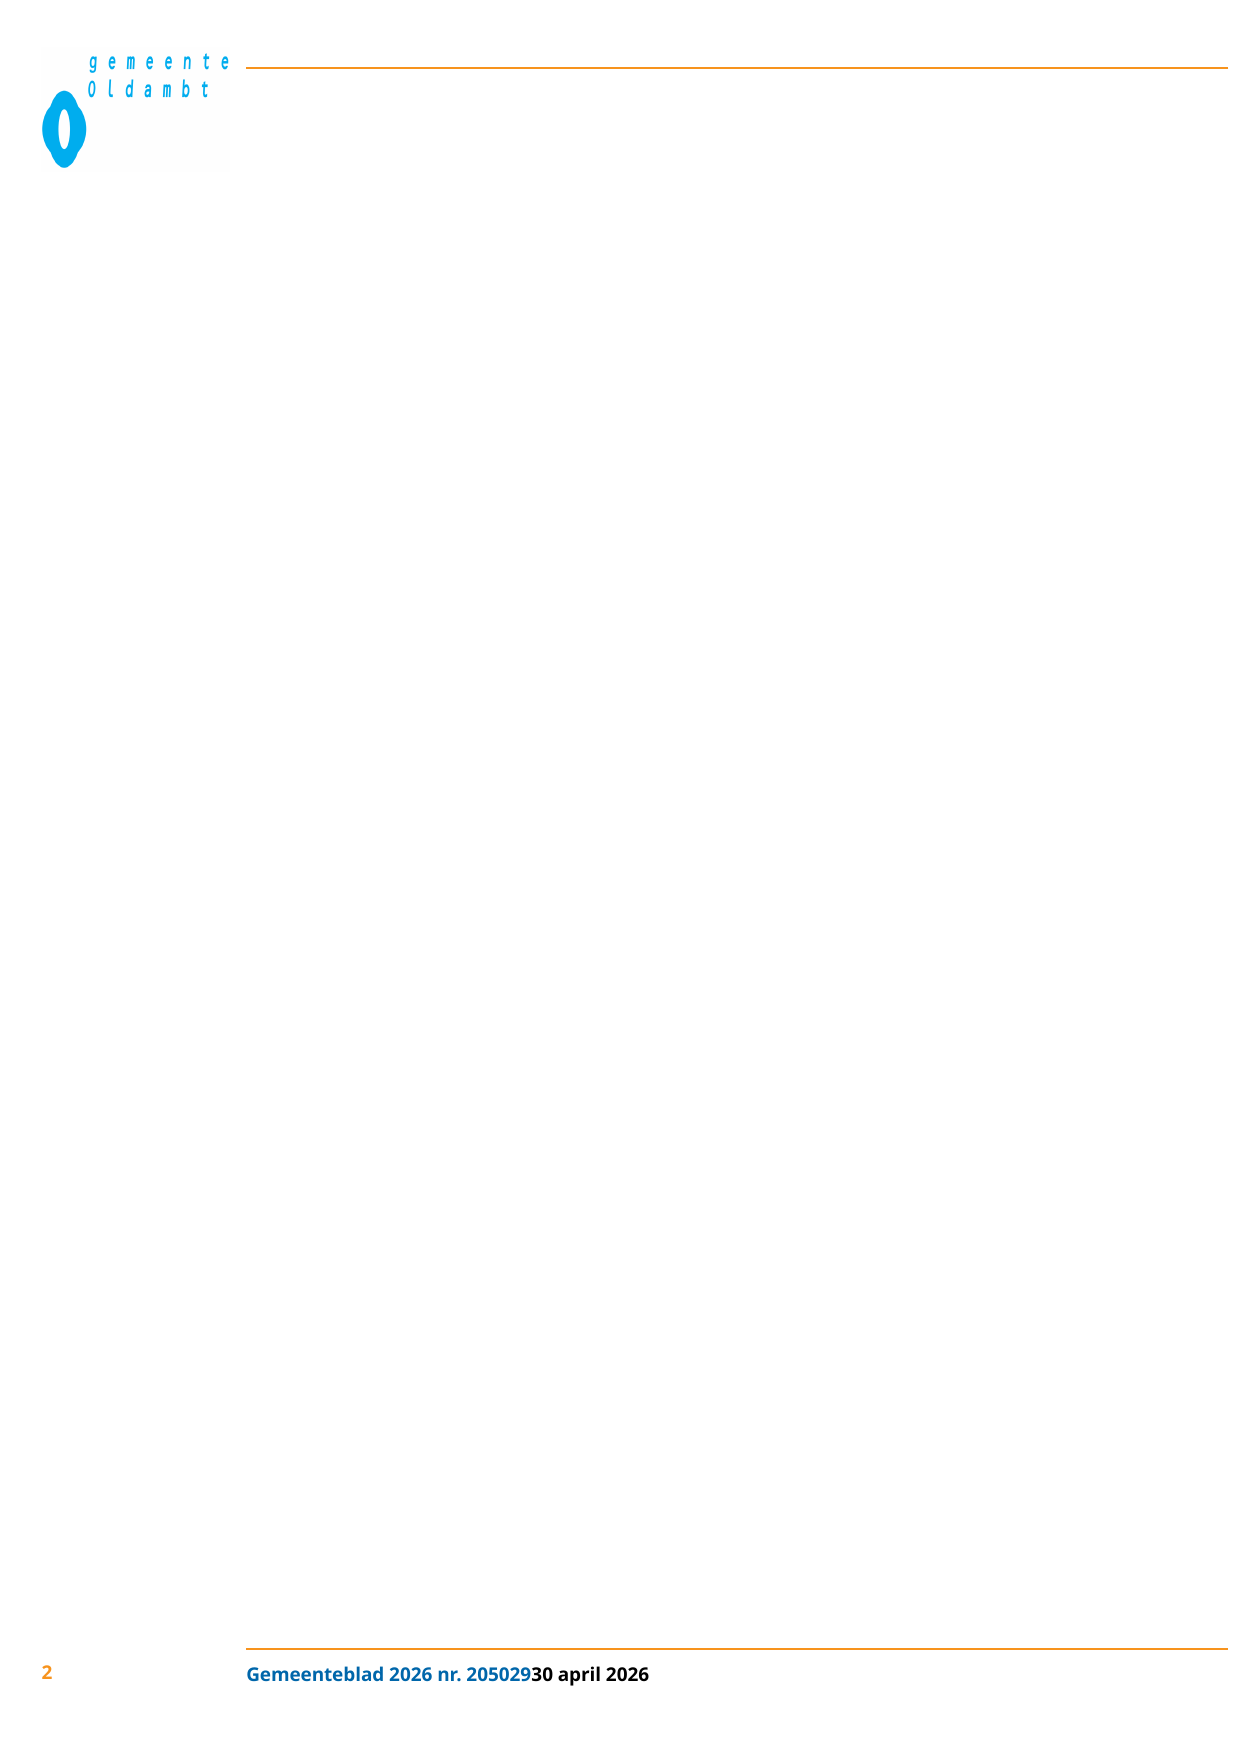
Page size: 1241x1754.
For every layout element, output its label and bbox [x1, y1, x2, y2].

picture [41, 47, 231, 172]
